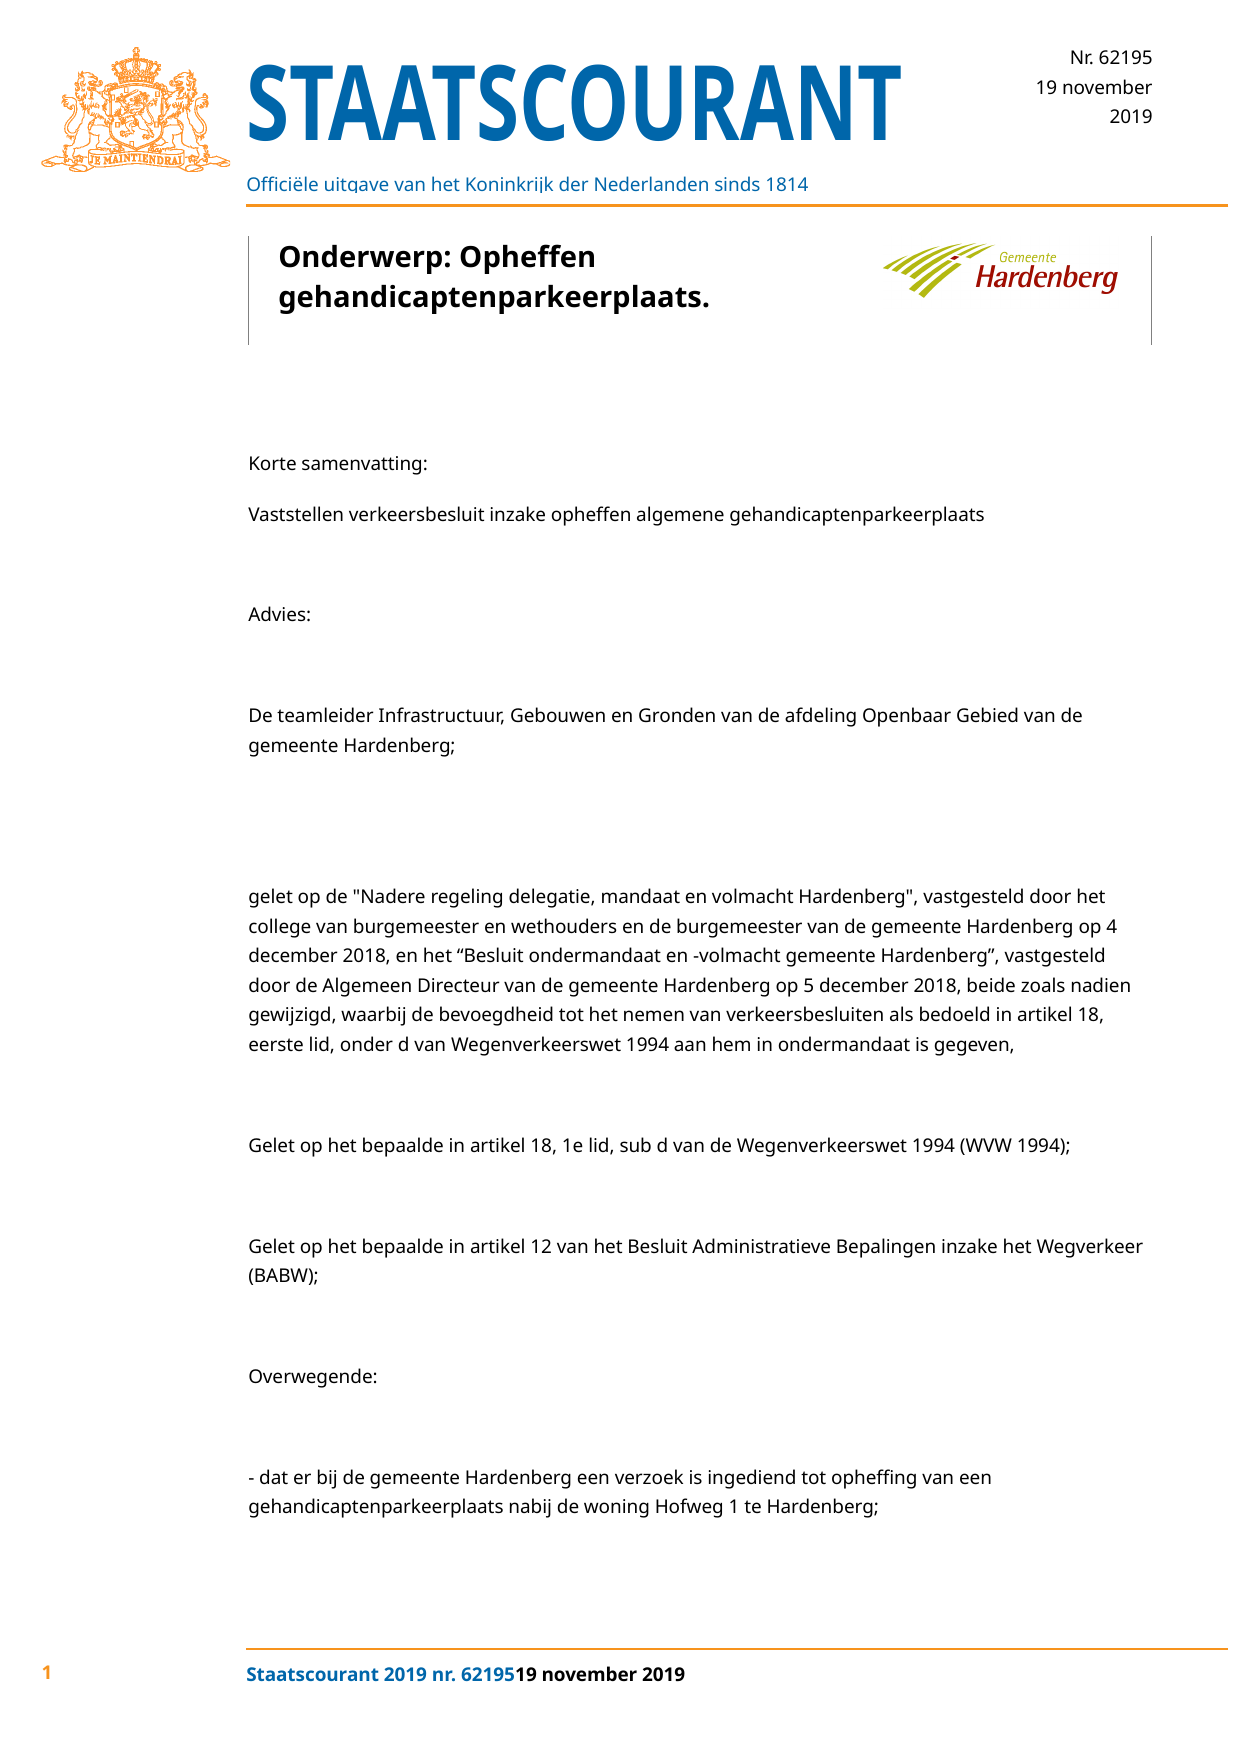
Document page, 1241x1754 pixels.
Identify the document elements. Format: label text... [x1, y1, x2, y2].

text Gelet op het bepaalde in artikel 18, 1e lid, sub d van de Wegenverkeerswet 1994 (WVW 1994); [248, 1132, 1152, 1158]
text gelet op de "Nadere regeling delegatie, mandaat en volmacht Hardenberg", vastgesteld door het college van burgemeester en wethouders en de burgemeester van de gemeente Hardenberg op 4 december 2018, en het “Besluit ondermandaat en -volmacht gemeente Hardenberg”, vastgesteld door de Algemeen Directeur van de gemeente Hardenberg op 5 december 2018, beide zoals nadien gewijzigd, waarbij de bevoegdheid tot het nemen van verkeersbesluiten als bedoeld in artikel 18, eerste lid, onder d van Wegenverkeerswet 1994 aan hem in ondermandaat is gegeven, [248, 883, 1152, 1057]
text Vaststellen verkeersbesluit inzake opheffen algemene gehandicaptenparkeerplaats [248, 501, 1152, 527]
text Gelet op het bepaalde in artikel 12 van het Besluit Administratieve Bepalingen inzake het Wegverkeer (BABW); [248, 1233, 1152, 1288]
text Advies: [248, 602, 1152, 627]
picture [882, 236, 1119, 309]
text Overwegende: [248, 1363, 1152, 1389]
text De teamleider Infrastructuur, Gebouwen en Gronden van de afdeling Openbaar Gebied van de gemeente Hardenberg; [248, 702, 1152, 758]
table_header [850, 236, 1151, 345]
table_header Onderwerp: Opheffen gehandicaptenparkeerplaats. [249, 236, 850, 345]
picture [41, 47, 231, 172]
text - dat er bij de gemeente Hardenberg een verzoek is ingediend tot opheffing van een gehandicaptenparkeerplaats nabij de woning Hofweg 1 te Hardenberg; [248, 1464, 1152, 1519]
text Korte samenvatting: [248, 450, 1152, 476]
